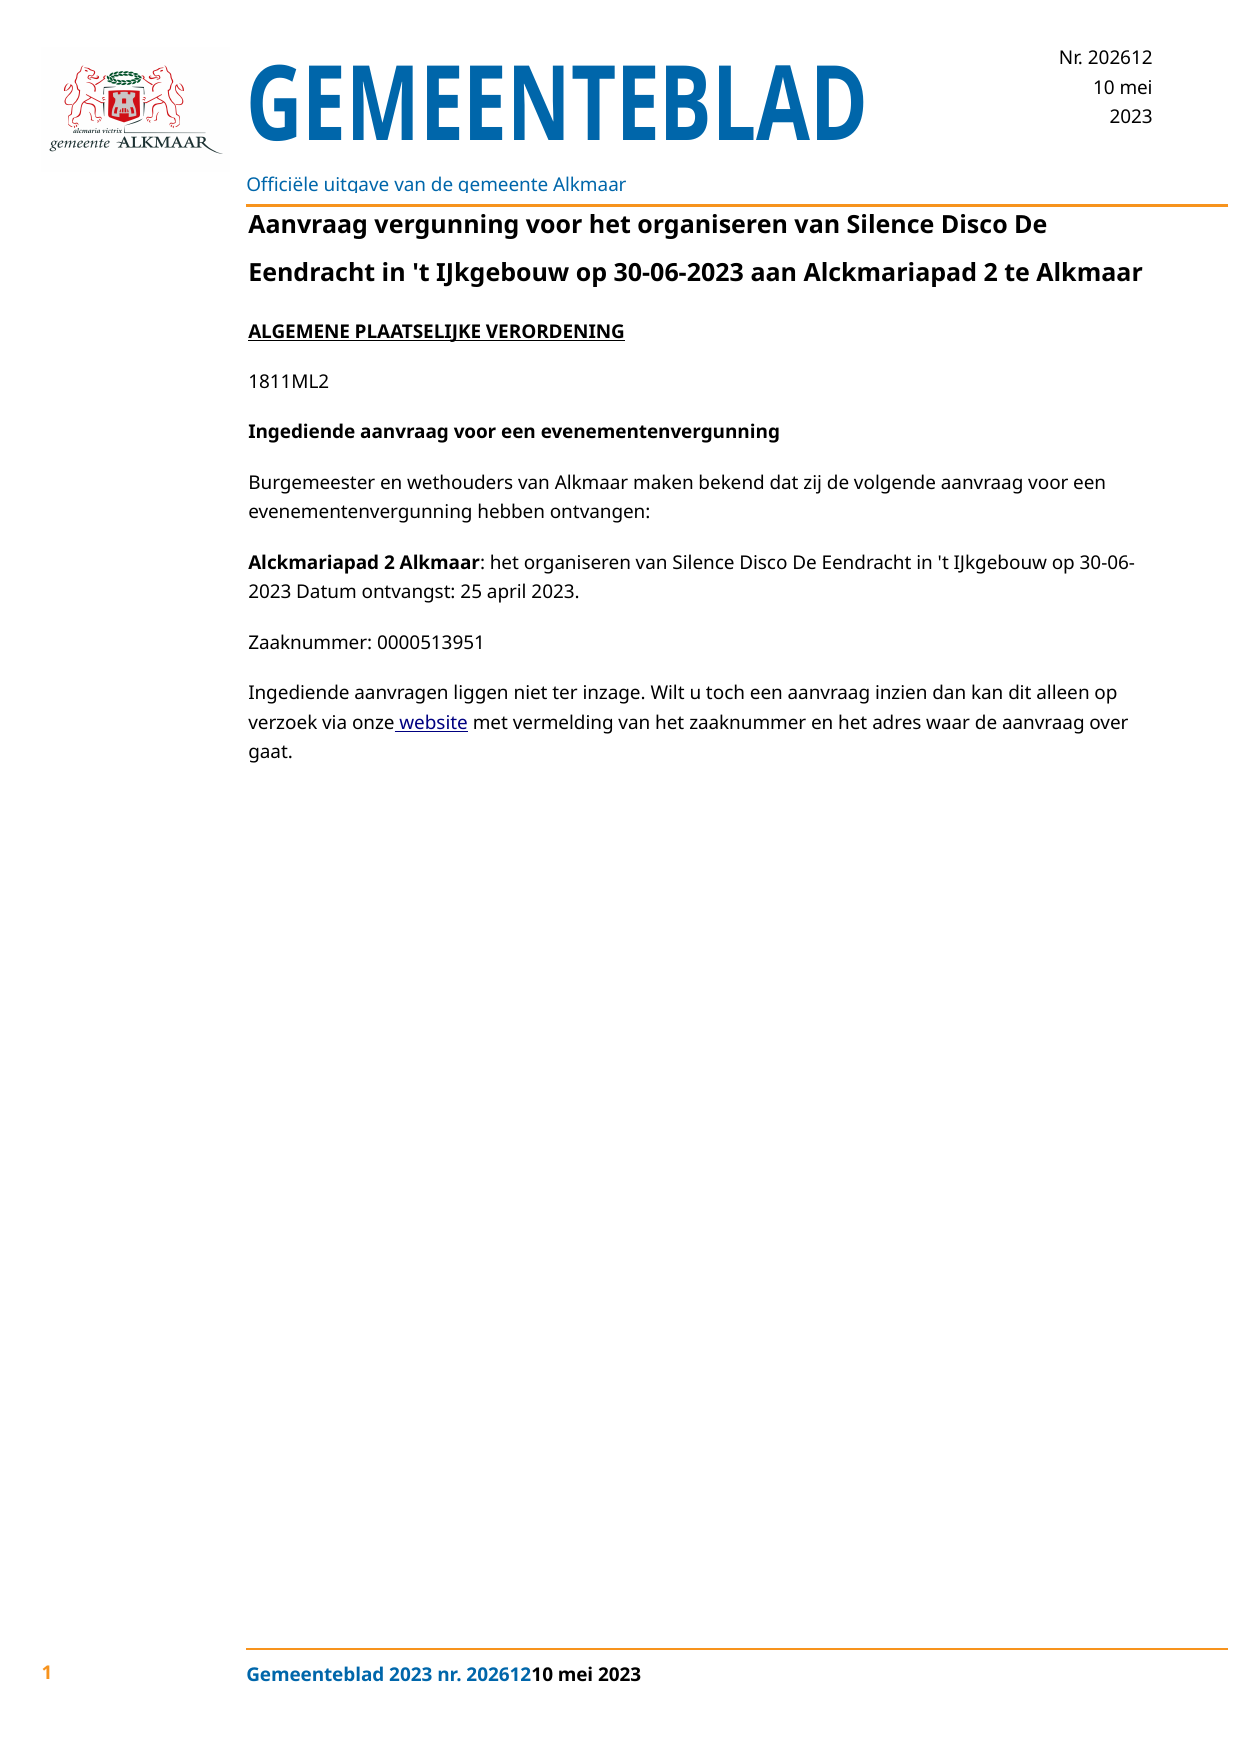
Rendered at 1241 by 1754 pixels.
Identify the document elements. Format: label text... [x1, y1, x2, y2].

text Zaaknummer: 0000513951 [248, 629, 1152, 655]
text Ingediende aanvragen liggen niet ter inzage. Wilt u toch een aanvraag inzien dan kan dit alleen op verzoek via onze website met vermelding van het zaaknummer en het adres waar de aanvraag over gaat. [248, 679, 1152, 764]
text ALGEMENE PLAATSELIJKE VERORDENING [248, 318, 1152, 344]
text Ingediende aanvraag voor een evenementenvergunning [248, 419, 1152, 444]
picture [41, 47, 231, 172]
text 1811ML2 [248, 368, 1152, 394]
text Aanvraag vergunning voor het organiseren van Silence Disco De Eendracht in 't IJkgebouw op 30-06-2023 aan Alckmariapad 2 te Alkmaar [248, 207, 1152, 288]
text Burgemeester en wethouders van Alkmaar maken bekend dat zij de volgende aanvraag voor een evenementenvergunning hebben ontvangen: [248, 469, 1152, 524]
text Alckmariapad 2 Alkmaar: het organiseren van Silence Disco De Eendracht in 't IJkgebouw op 30-06-2023 Datum ontvangst: 25 april 2023. [248, 549, 1152, 604]
